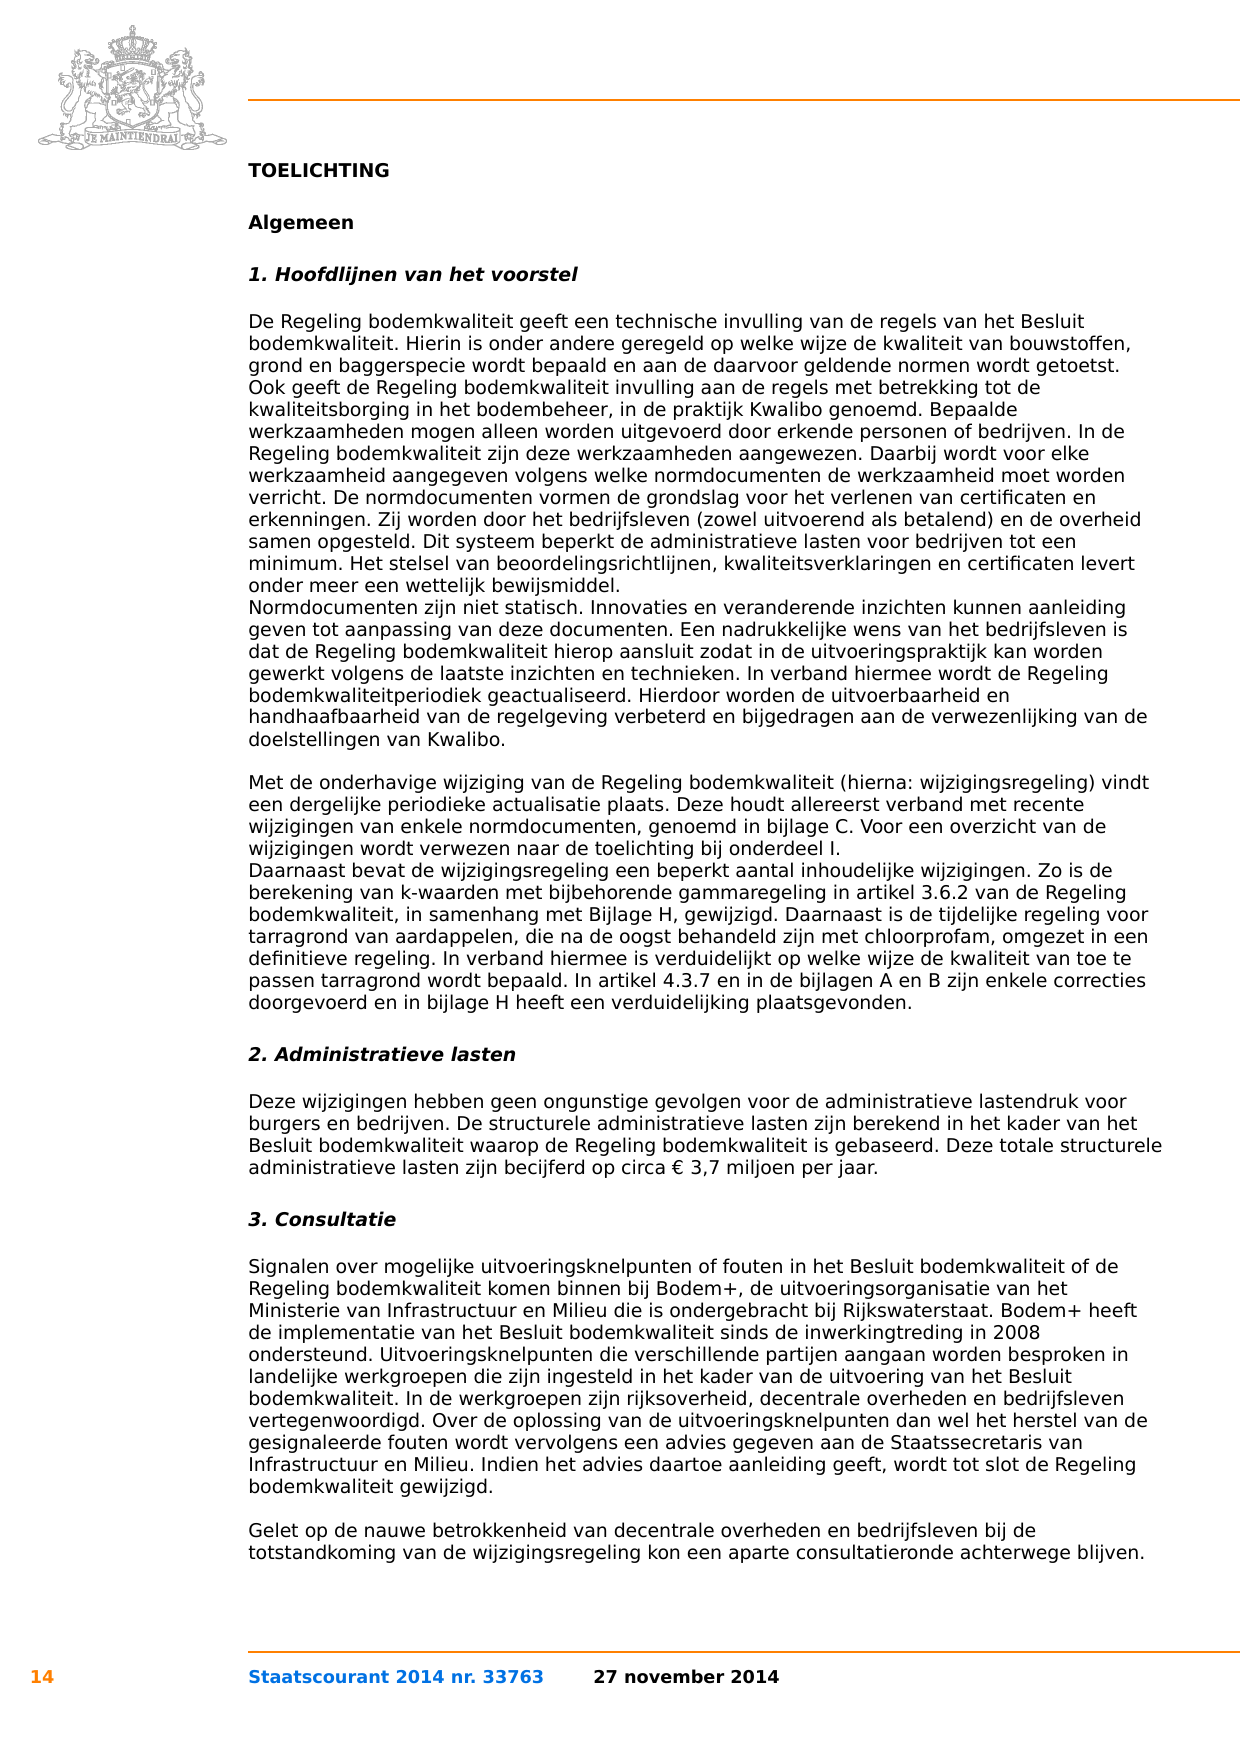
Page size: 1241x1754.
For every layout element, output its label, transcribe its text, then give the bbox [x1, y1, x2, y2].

text Normdocumenten zijn niet statisch. Innovaties en veranderende inzichten kunnen aanleiding geven tot aanpassing van deze documenten. Een nadrukkelijke wens van het bedrijfsleven is dat de Regeling bodemkwaliteit hierop aansluit zodat in de uitvoeringspraktijk kan worden gewerkt volgens de laatste inzichten en technieken. In verband hiermee wordt de Regeling bodemkwaliteitperiodiek geactualiseerd. Hierdoor worden de uitvoerbaarheid en handhaafbaarheid van de regelgeving verbeterd en bijgedragen aan de verwezenlijking van de doelstellingen van Kwalibo. [248, 597, 1163, 750]
text De Regeling bodemkwaliteit geeft een technische invulling van de regels van het Besluit bodemkwaliteit. Hierin is onder andere geregeld op welke wijze de kwaliteit van bouwstoffen, grond en baggerspecie wordt bepaald en aan de daarvoor geldende normen wordt getoetst. [248, 311, 1163, 377]
text Gelet op de nauwe betrokkenheid van decentrale overheden en bedrijfsleven bij de totstandkoming van de wijzigingsregeling kon een aparte consultatieronde achterwege blijven. [248, 1519, 1163, 1563]
text Daarnaast bevat de wijzigingsregeling een beperkt aantal inhoudelijke wijzigingen. Zo is de berekening van k-waarden met bijbehorende gammaregeling in artikel 3.6.2 van de Regeling bodemkwaliteit, in samenhang met Bijlage H, gewijzigd. Daarnaast is de tijdelijke regeling voor tarragrond van aardappelen, die na de oogst behandeld zijn met chloorprofam, omgezet in een definitieve regeling. In verband hiermee is verduidelijkt op welke wijze de kwaliteit van toe te passen tarragrond wordt bepaald. In artikel 4.3.7 en in de bijlagen A en B zijn enkele correcties doorgevoerd en in bijlage H heeft een verduidelijking plaatsgevonden. [248, 860, 1163, 1014]
subtitle 1. Hoofdlijnen van het voorstel [248, 264, 1163, 286]
subtitle TOELICHTING [248, 160, 1163, 182]
subtitle 3. Consultatie [248, 1209, 1163, 1231]
text Ook geeft de Regeling bodemkwaliteit invulling aan de regels met betrekking tot de kwaliteitsborging in het bodembeheer, in de praktijk Kwalibo genoemd. Bepaalde werkzaamheden mogen alleen worden uitgevoerd door erkende personen of bedrijven. In de Regeling bodemkwaliteit zijn deze werkzaamheden aangewezen. Daarbij wordt voor elke werkzaamheid aangegeven volgens welke normdocumenten de werkzaamheid moet worden verricht. De normdocumenten vormen de grondslag voor het verlenen van certificaten en erkenningen. Zij worden door het bedrijfsleven (zowel uitvoerend als betalend) en de overheid samen opgesteld. Dit systeem beperkt de administratieve lasten voor bedrijven tot een minimum. Het stelsel van beoordelingsrichtlijnen, kwaliteitsverklaringen en certificaten levert onder meer een wettelijk bewijsmiddel. [248, 377, 1163, 597]
text Signalen over mogelijke uitvoeringsknelpunten of fouten in het Besluit bodemkwaliteit of de Regeling bodemkwaliteit komen binnen bij Bodem+, de uitvoeringsorganisatie van het Ministerie van Infrastructuur en Milieu die is ondergebracht bij Rijkswaterstaat. Bodem+ heeft de implementatie van het Besluit bodemkwaliteit sinds de inwerkingtreding in 2008 ondersteund. Uitvoeringsknelpunten die verschillende partijen aangaan worden besproken in landelijke werkgroepen die zijn ingesteld in het kader van de uitvoering van het Besluit bodemkwaliteit. In de werkgroepen zijn rijksoverheid, decentrale overheden en bedrijfsleven vertegenwoordigd. Over de oplossing van de uitvoeringsknelpunten dan wel het herstel van de gesignaleerde fouten wordt vervolgens een advies gegeven aan de Staatssecretaris van Infrastructuur en Milieu. Indien het advies daartoe aanleiding geeft, wordt tot slot de Regeling bodemkwaliteit gewijzigd. [248, 1256, 1163, 1498]
subtitle Algemeen [248, 212, 1163, 234]
subtitle 2. Administratieve lasten [248, 1044, 1163, 1066]
text Met de onderhavige wijziging van de Regeling bodemkwaliteit (hierna: wijzigingsregeling) vindt een dergelijke periodieke actualisatie plaats. Deze houdt allereerst verband met recente wijzigingen van enkele normdocumenten, genoemd in bijlage C. Voor een overzicht van de wijzigingen wordt verwezen naar de toelichting bij onderdeel I. [248, 772, 1163, 860]
picture [38, 25, 227, 150]
text Deze wijzigingen hebben geen ongunstige gevolgen voor de administratieve lastendruk voor burgers en bedrijven. De structurele administratieve lasten zijn berekend in het kader van het Besluit bodemkwaliteit waarop de Regeling bodemkwaliteit is gebaseerd. Deze totale structurele administratieve lasten zijn becijferd op circa € 3,7 miljoen per jaar. [248, 1091, 1163, 1179]
